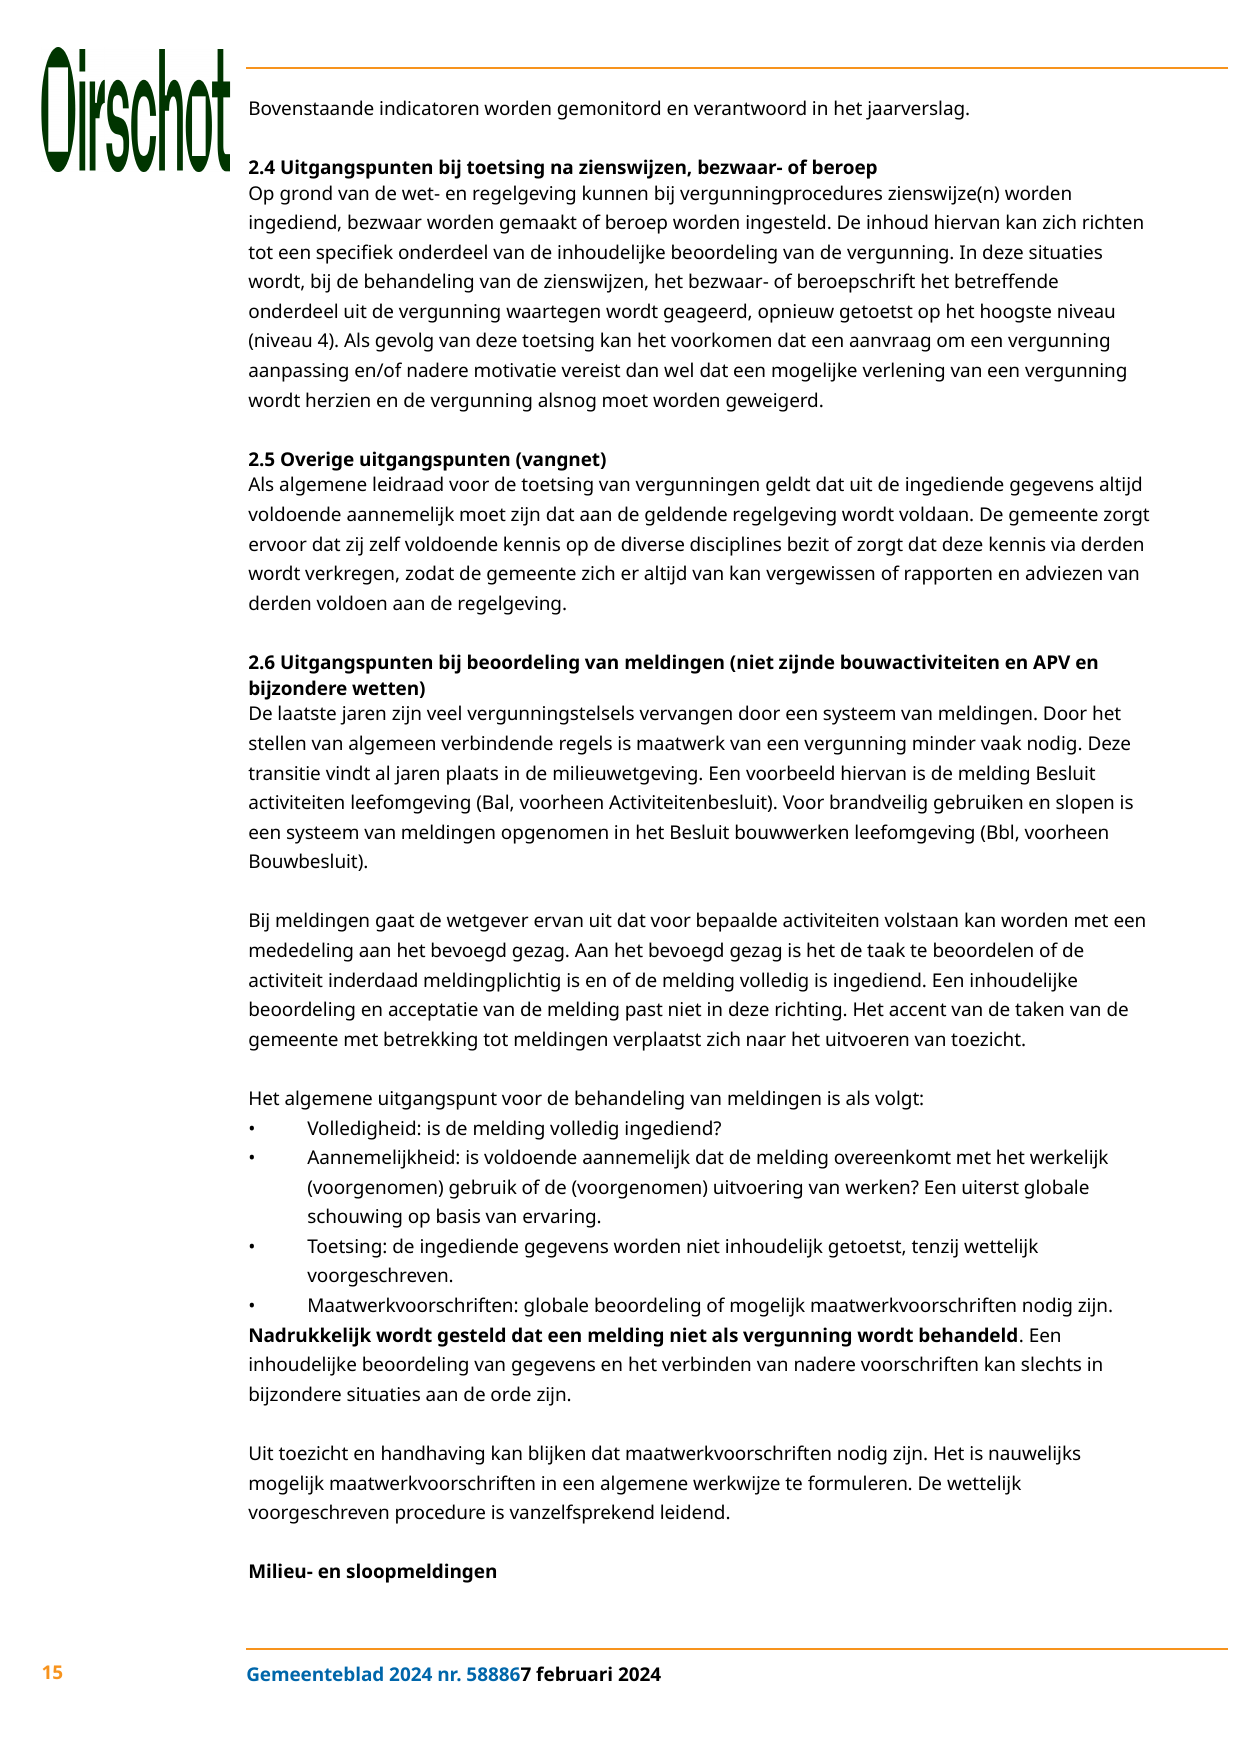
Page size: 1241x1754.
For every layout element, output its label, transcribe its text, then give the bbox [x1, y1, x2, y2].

text Als algemene leidraad voor de toetsing van vergunningen geldt dat uit de ingediende gegevens altijd voldoende aannemelijk moet zijn dat aan de geldende regelgeving wordt voldaan. De gemeente zorgt ervoor dat zij zelf voldoende kennis op de diverse disciplines bezit of zorgt dat deze kennis via derden wordt verkregen, zodat de gemeente zich er altijd van kan vergewissen of rapporten en adviezen van derden voldoen aan de regelgeving. [248, 472, 1152, 616]
text 2.5 Overige uitgangspunten (vangnet) [248, 446, 1152, 472]
list Toetsing: de ingediende gegevens worden niet inhoudelijk getoetst, tenzij wettelijk voorgeschreven. [248, 1233, 1152, 1288]
text 2.4 Uitgangspunten bij toetsing na zienswijzen, bezwaar- of beroep [248, 154, 1152, 180]
text Op grond van de wet- en regelgeving kunnen bij vergunningprocedures zienswijze(n) worden ingediend, bezwaar worden gemaakt of beroep worden ingesteld. De inhoud hiervan kan zich richten tot een specifiek onderdeel van de inhoudelijke beoordeling van de vergunning. In deze situaties wordt, bij de behandeling van de zienswijzen, het bezwaar- of beroepschrift het betreffende onderdeel uit de vergunning waartegen wordt geageerd, opnieuw getoetst op het hoogste niveau (niveau 4). Als gevolg van deze toetsing kan het voorkomen dat een aanvraag om een vergunning aanpassing en/of nadere motivatie vereist dan wel dat een mogelijke verlening van een vergunning wordt herzien en de vergunning alsnog moet worden geweigerd. [248, 180, 1152, 412]
list Volledigheid: is de melding volledig ingediend? [248, 1115, 1152, 1141]
text De laatste jaren zijn veel vergunningstelsels vervangen door een systeem van meldingen. Door het stellen van algemeen verbindende regels is maatwerk van een vergunning minder vaak nodig. Deze transitie vindt al jaren plaats in de milieuwetgeving. Een voorbeeld hiervan is de melding Besluit activiteiten leefomgeving (Bal, voorheen Activiteitenbesluit). Voor brandveilig gebruiken en slopen is een systeem van meldingen opgenomen in het Besluit bouwwerken leefomgeving (Bbl, voorheen Bouwbesluit). [248, 701, 1152, 874]
text Bij meldingen gaat de wetgever ervan uit dat voor bepaalde activiteiten volstaan kan worden met een mededeling aan het bevoegd gezag. Aan het bevoegd gezag is het de taak te beoordelen of de activiteit inderdaad meldingplichtig is en of de melding volledig is ingediend. Een inhoudelijke beoordeling en acceptatie van de melding past niet in deze richting. Het accent van de taken van de gemeente met betrekking tot meldingen verplaatst zich naar het uitvoeren van toezicht. [248, 908, 1152, 1052]
picture [41, 47, 231, 172]
list Maatwerkvoorschriften: globale beoordeling of mogelijk maatwerkvoorschriften nodig zijn. [248, 1292, 1152, 1318]
text Nadrukkelijk wordt gesteld dat een melding niet als vergunning wordt behandeld. Een inhoudelijke beoordeling van gegevens en het verbinden van nadere voorschriften kan slechts in bijzondere situaties aan de orde zijn. [248, 1322, 1152, 1407]
text 2.6 Uitgangspunten bij beoordeling van meldingen (niet zijnde bouwactiviteiten en APV en bijzondere wetten) [248, 649, 1152, 701]
list Aannemelijkheid: is voldoende aannemelijk dat de melding overeenkomt met het werkelijk (voorgenomen) gebruik of de (voorgenomen) uitvoering van werken? Een uiterst globale schouwing op basis van ervaring. [248, 1144, 1152, 1229]
text Uit toezicht en handhaving kan blijken dat maatwerkvoorschriften nodig zijn. Het is nauwelijks mogelijk maatwerkvoorschriften in een algemene werkwijze te formuleren. De wettelijk voorgeschreven procedure is vanzelfsprekend leidend. [248, 1440, 1152, 1525]
text Het algemene uitgangspunt voor de behandeling van meldingen is als volgt: [248, 1085, 1152, 1111]
text Bovenstaande indicatoren worden gemonitord en verantwoord in het jaarverslag. [248, 95, 1152, 121]
text Milieu- en sloopmeldingen [248, 1558, 1152, 1584]
